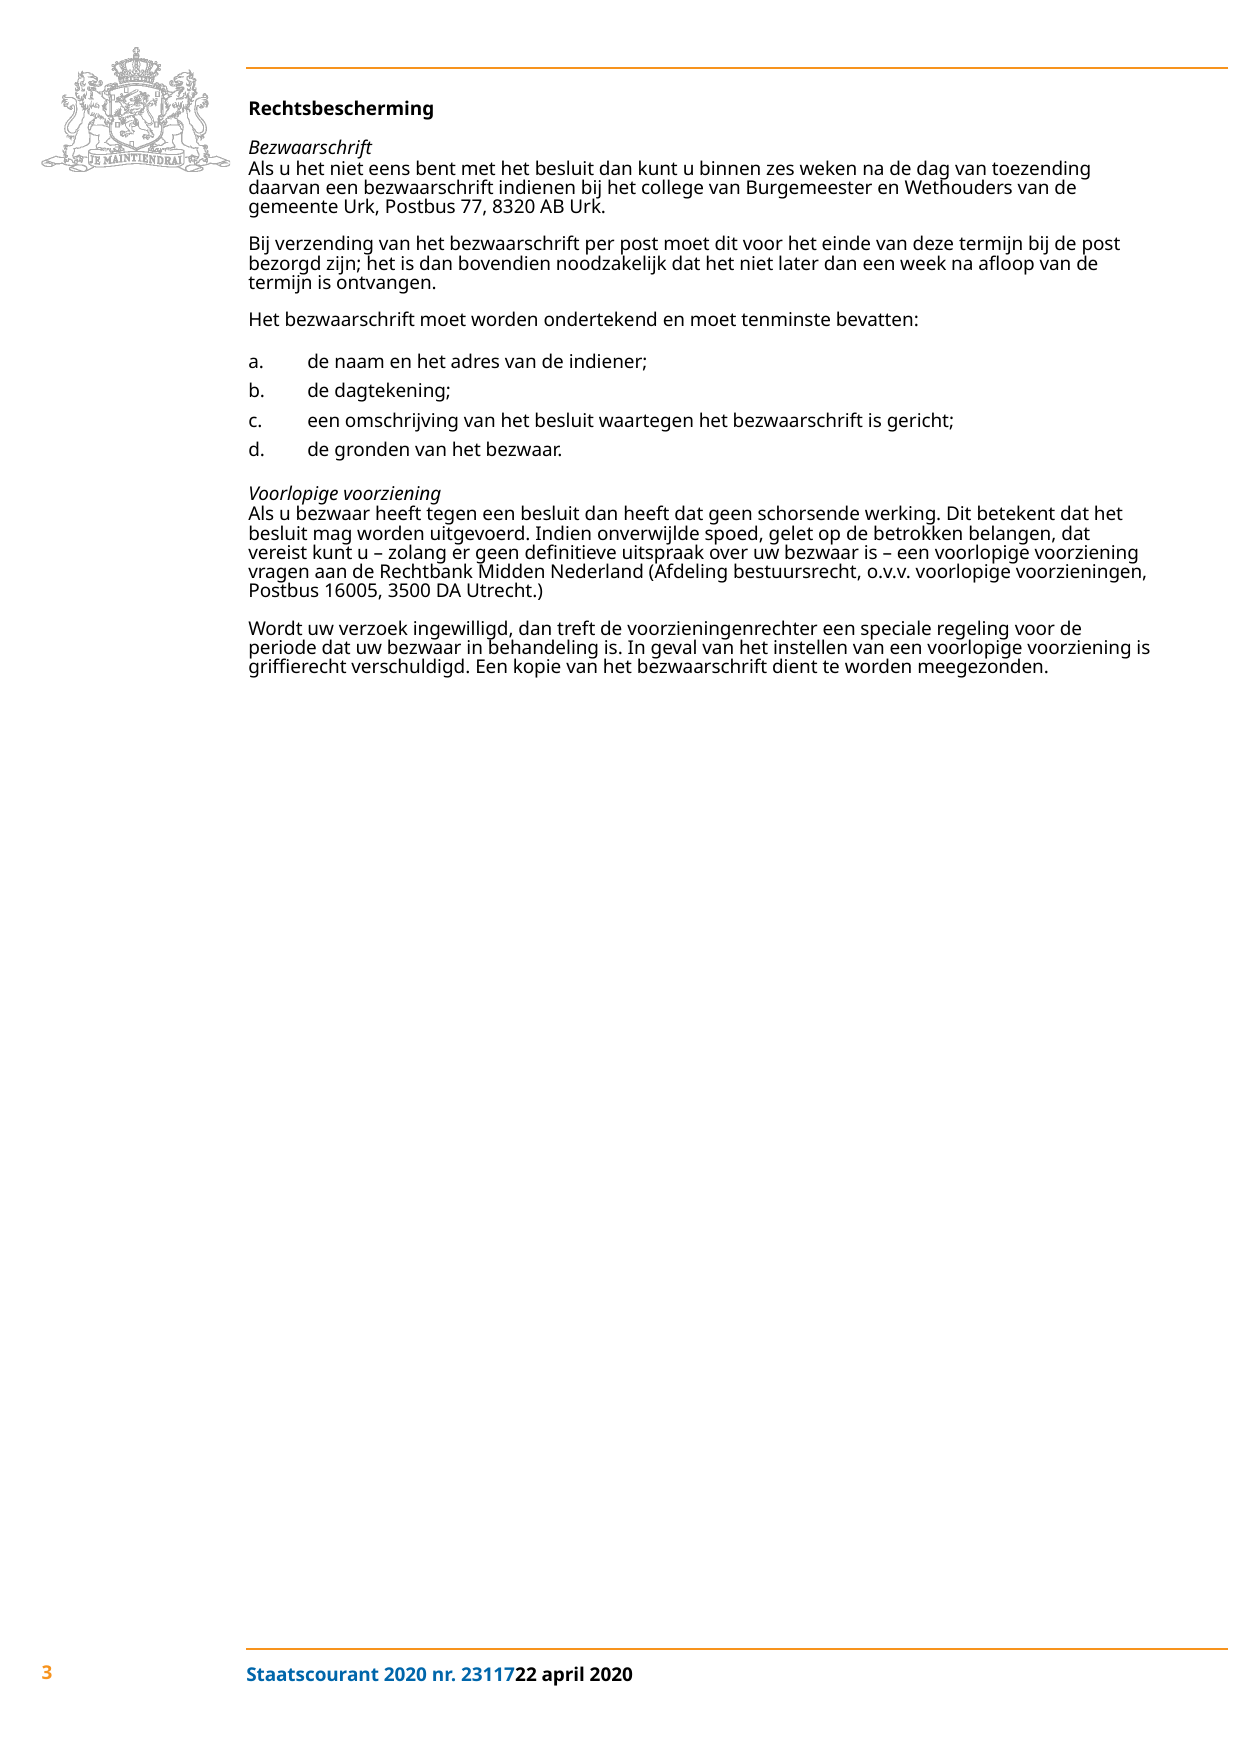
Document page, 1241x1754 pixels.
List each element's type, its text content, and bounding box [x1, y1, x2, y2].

text Als u het niet eens bent met het besluit dan kunt u binnen zes weken na de dag van toezending daarvan een bezwaarschrift indienen bij het college van Burgemeester en Wethouders van de gemeente Urk, Postbus 77, 8320 AB Urk. [248, 160, 1152, 218]
picture [41, 47, 231, 172]
text Bezwaarschrift [248, 134, 1152, 160]
text Voorlopige voorziening [248, 480, 1152, 505]
text Rechtsbescherming [248, 95, 1152, 121]
list een omschrijving van het besluit waartegen het bezwaarschrift is gericht; [248, 407, 1152, 433]
text Bij verzending van het bezwaarschrift per post moet dit voor het einde van deze termijn bij de post bezorgd zijn; het is dan bovendien noodzakelijk dat het niet later dan een week na afloop van de termijn is ontvangen. [248, 235, 1152, 293]
list de naam en het adres van de indiener; [248, 348, 1152, 373]
list de gronden van het bezwaar. [248, 437, 1152, 462]
text Wordt uw verzoek ingewilligd, dan treft de voorzieningenrechter een speciale regeling voor de periode dat uw bezwaar in behandeling is. In geval van het instellen van een voorlopige voorziening is griffierecht verschuldigd. Een kopie van het bezwaarschrift dient te worden meegezonden. [248, 619, 1152, 677]
list de dagtekening; [248, 377, 1152, 403]
text Het bezwaarschrift moet worden ondertekend en moet tenminste bevatten: [248, 311, 1152, 330]
text Als u bezwaar heeft tegen een besluit dan heeft dat geen schorsende werking. Dit betekent dat het besluit mag worden uitgevoerd. Indien onverwijlde spoed, gelet op de betrokken belangen, dat vereist kunt u – zolang er geen definitieve uitspraak over uw bezwaar is – een voorlopige voorziening vragen aan de Rechtbank Midden Nederland (Afdeling bestuursrecht, o.v.v. voorlopige voorzieningen, Postbus 16005, 3500 DA Utrecht.) [248, 505, 1152, 602]
